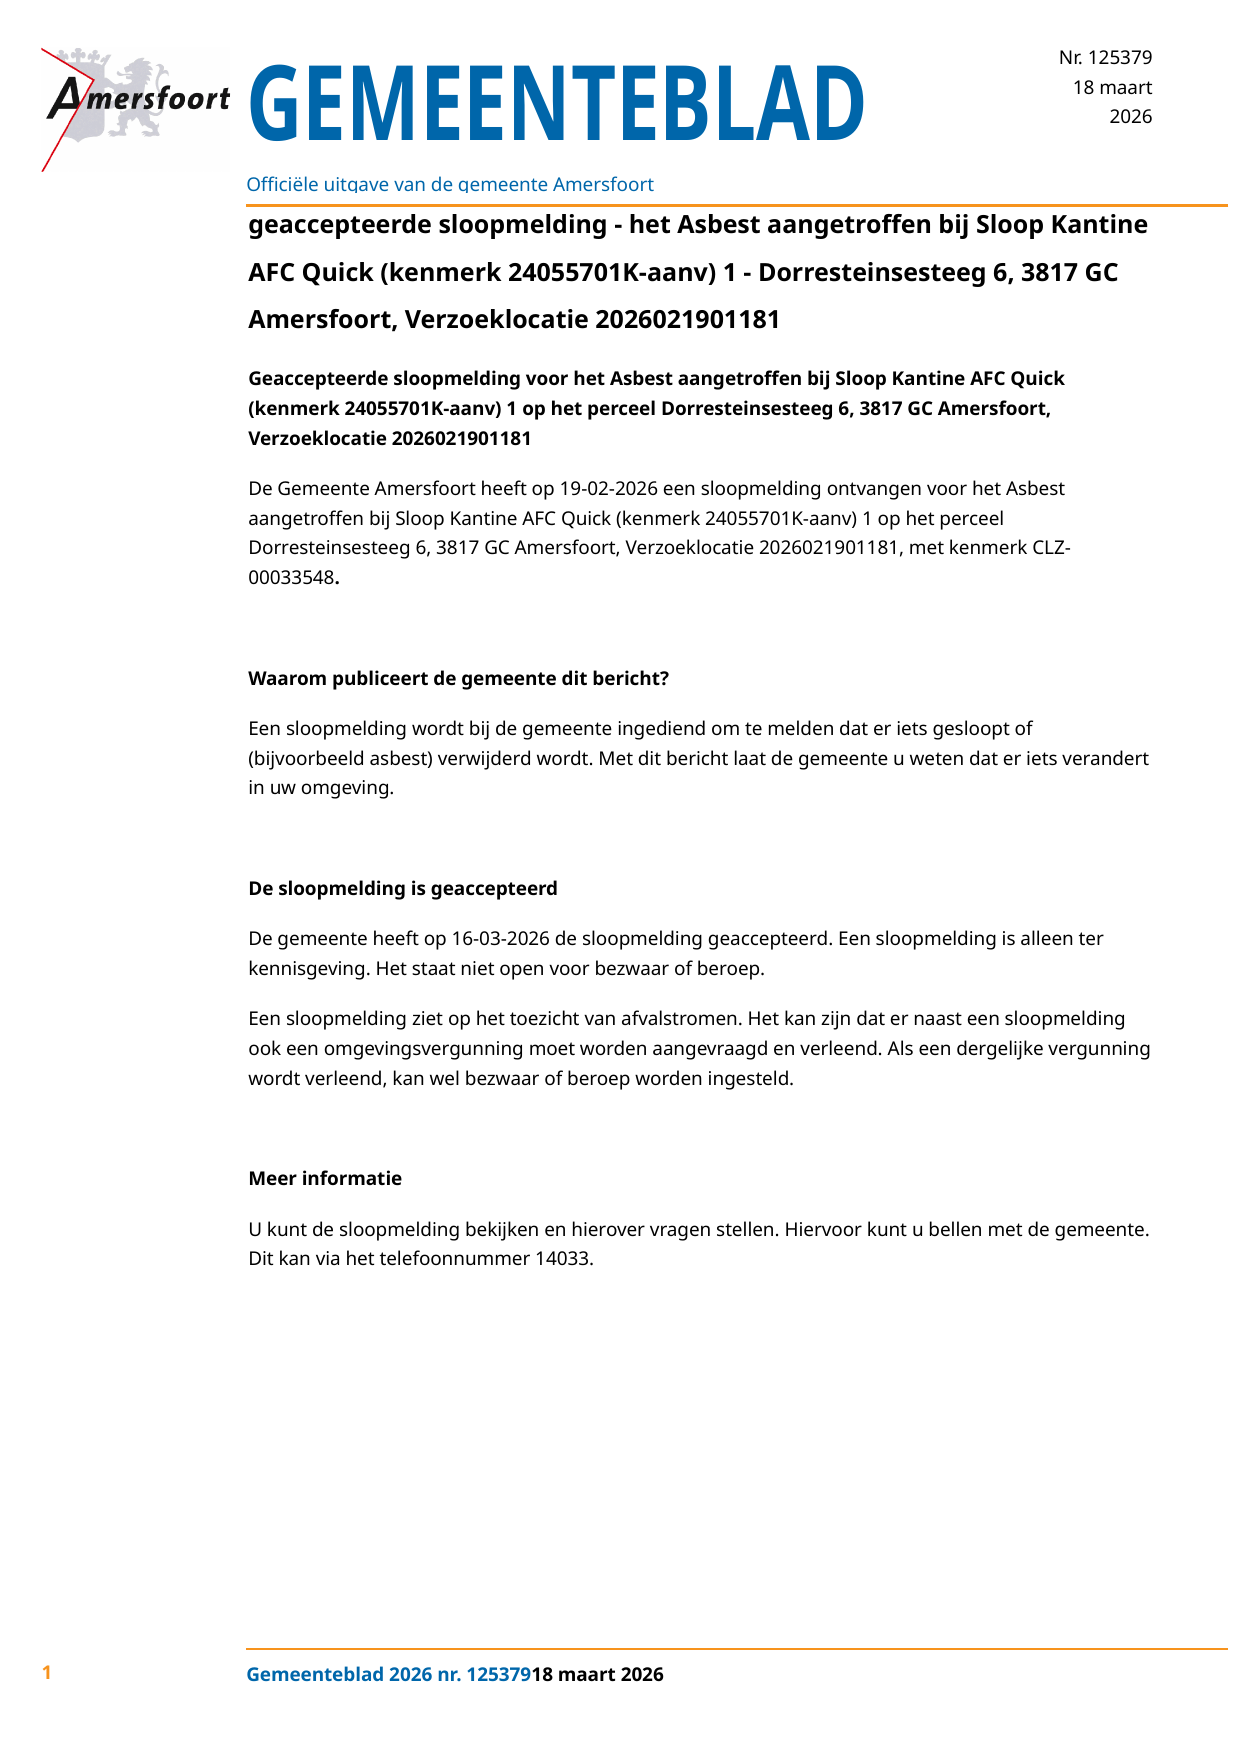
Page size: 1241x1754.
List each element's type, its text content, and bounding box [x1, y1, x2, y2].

text De gemeente heeft op 16-03-2026 de sloopmelding geaccepteerd. Een sloopmelding is alleen ter kennisgeving. Het staat niet open voor bezwaar of beroep. [248, 926, 1152, 981]
text geaccepteerde sloopmelding - het Asbest aangetroffen bij Sloop Kantine AFC Quick (kenmerk 24055701K-aanv) 1 - Dorresteinsesteeg 6, 3817 GC Amersfoort, Verzoeklocatie 2026021901181 [248, 207, 1152, 336]
text U kunt de sloopmelding bekijken en hierover vragen stellen. Hiervoor kunt u bellen met de gemeente. Dit kan via het telefoonnummer 14033. [248, 1216, 1152, 1271]
picture [41, 47, 231, 172]
text De Gemeente Amersfoort heeft op 19-02-2026 een sloopmelding ontvangen voor het Asbest aangetroffen bij Sloop Kantine AFC Quick (kenmerk 24055701K-aanv) 1 op het perceel Dorresteinsesteeg 6, 3817 GC Amersfoort, Verzoeklocatie 2026021901181, met kenmerk CLZ-00033548. [248, 475, 1152, 589]
text Een sloopmelding ziet op het toezicht van afvalstromen. Het kan zijn dat er naast een sloopmelding ook een omgevingsvergunning moet worden aangevraagd en verleend. Als een dergelijke vergunning wordt verleend, kan wel bezwaar of beroep worden ingesteld. [248, 1006, 1152, 1090]
text Geaccepteerde sloopmelding voor het Asbest aangetroffen bij Sloop Kantine AFC Quick (kenmerk 24055701K-aanv) 1 op het perceel Dorresteinsesteeg 6, 3817 GC Amersfoort, Verzoeklocatie 2026021901181 [248, 366, 1152, 450]
text Een sloopmelding wordt bij de gemeente ingediend om te melden dat er iets gesloopt of (bijvoorbeeld asbest) verwijderd wordt. Met dit bericht laat de gemeente u weten dat er iets verandert in uw omgeving. [248, 715, 1152, 800]
text Meer informatie [248, 1166, 1152, 1191]
text Waarom publiceert de gemeente dit bericht? [248, 665, 1152, 690]
text De sloopmelding is geaccepteerd [248, 875, 1152, 901]
